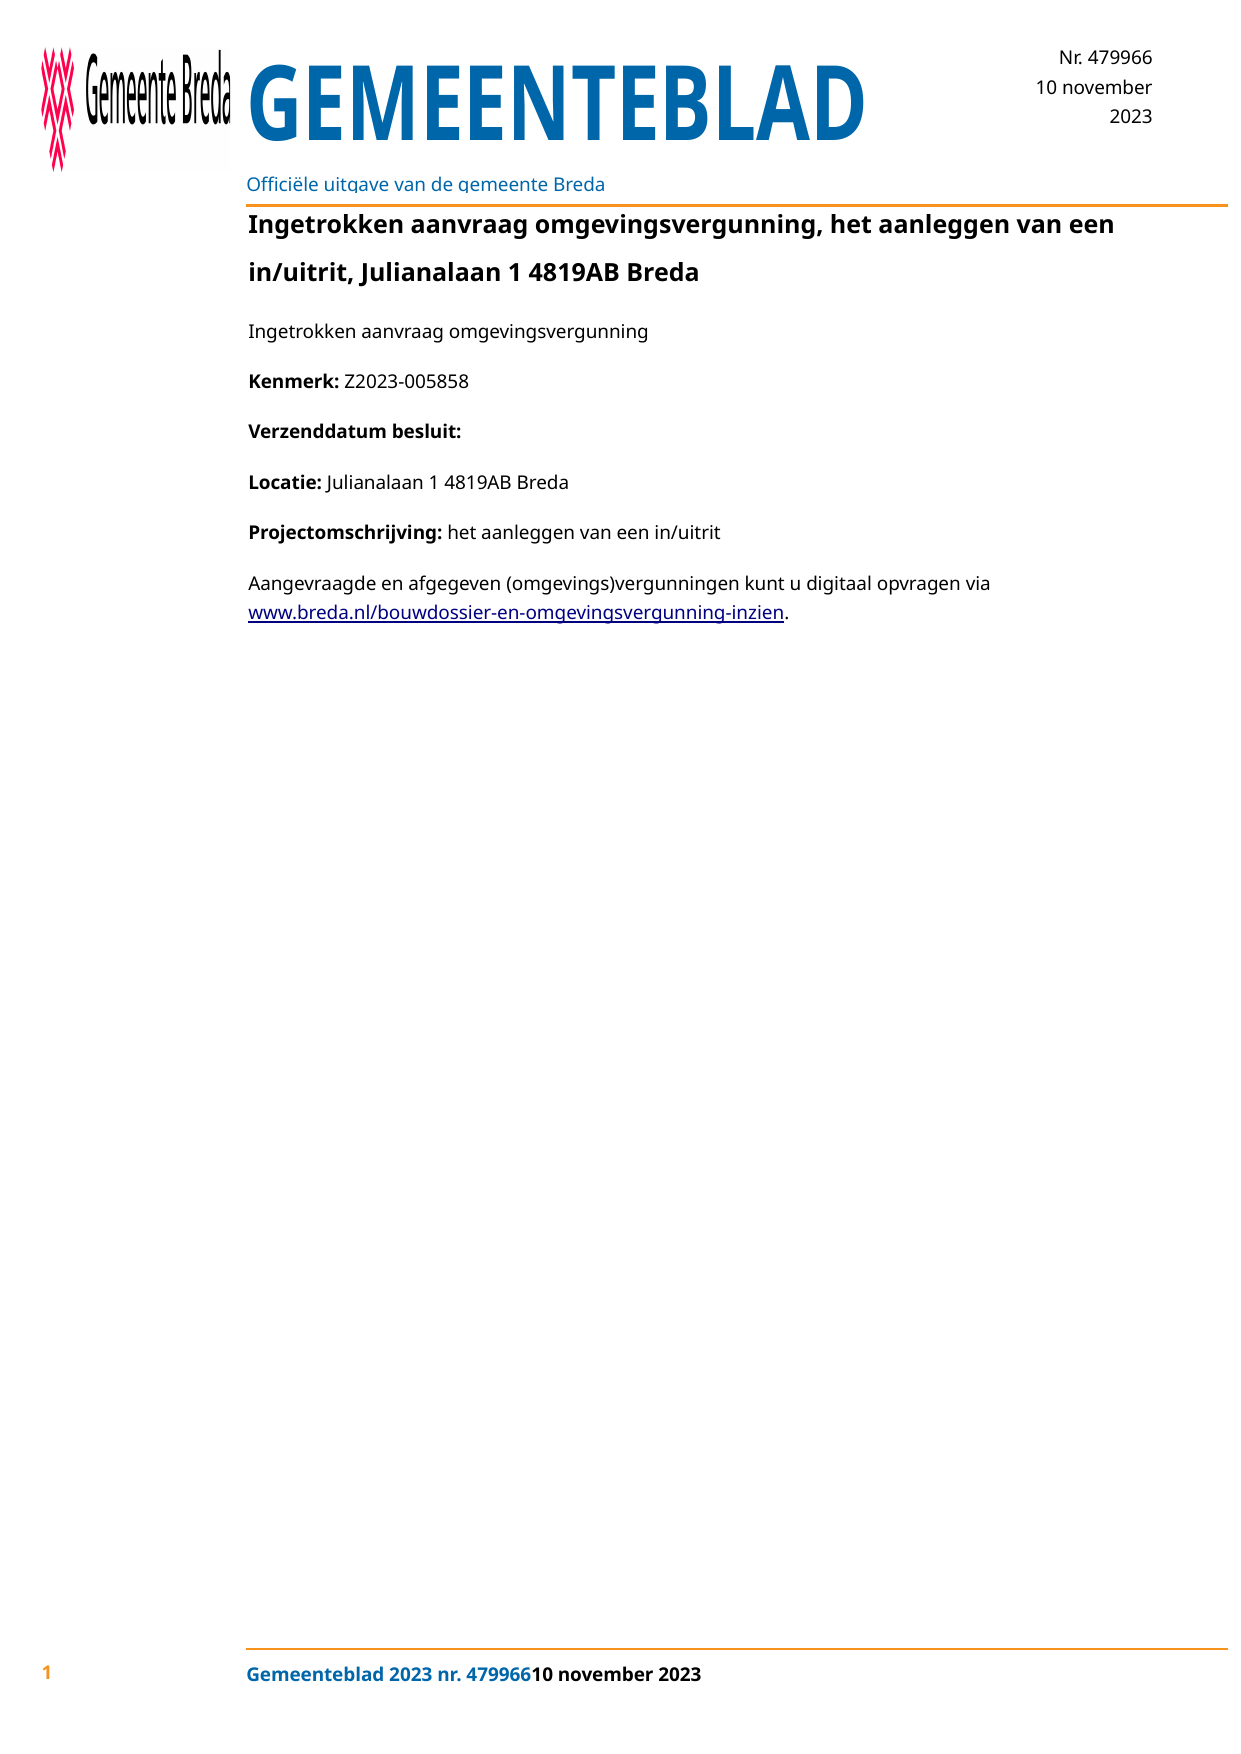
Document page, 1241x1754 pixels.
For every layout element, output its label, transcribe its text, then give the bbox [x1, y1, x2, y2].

text Verzenddatum besluit: [248, 419, 1152, 444]
text Ingetrokken aanvraag omgevingsvergunning, het aanleggen van een in/uitrit, Julianalaan 1 4819AB Breda [248, 207, 1152, 288]
text Aangevraagde en afgegeven (omgevings)vergunningen kunt u digitaal opvragen via www.breda.nl/bouwdossier-en-omgevingsvergunning-inzien. [248, 570, 1152, 625]
text Projectomschrijving: het aanleggen van een in/uitrit [248, 519, 1152, 545]
text Kenmerk: Z2023-005858 [248, 368, 1152, 394]
picture [41, 47, 231, 172]
text Locatie: Julianalaan 1 4819AB Breda [248, 469, 1152, 495]
text Ingetrokken aanvraag omgevingsvergunning [248, 318, 1152, 344]
